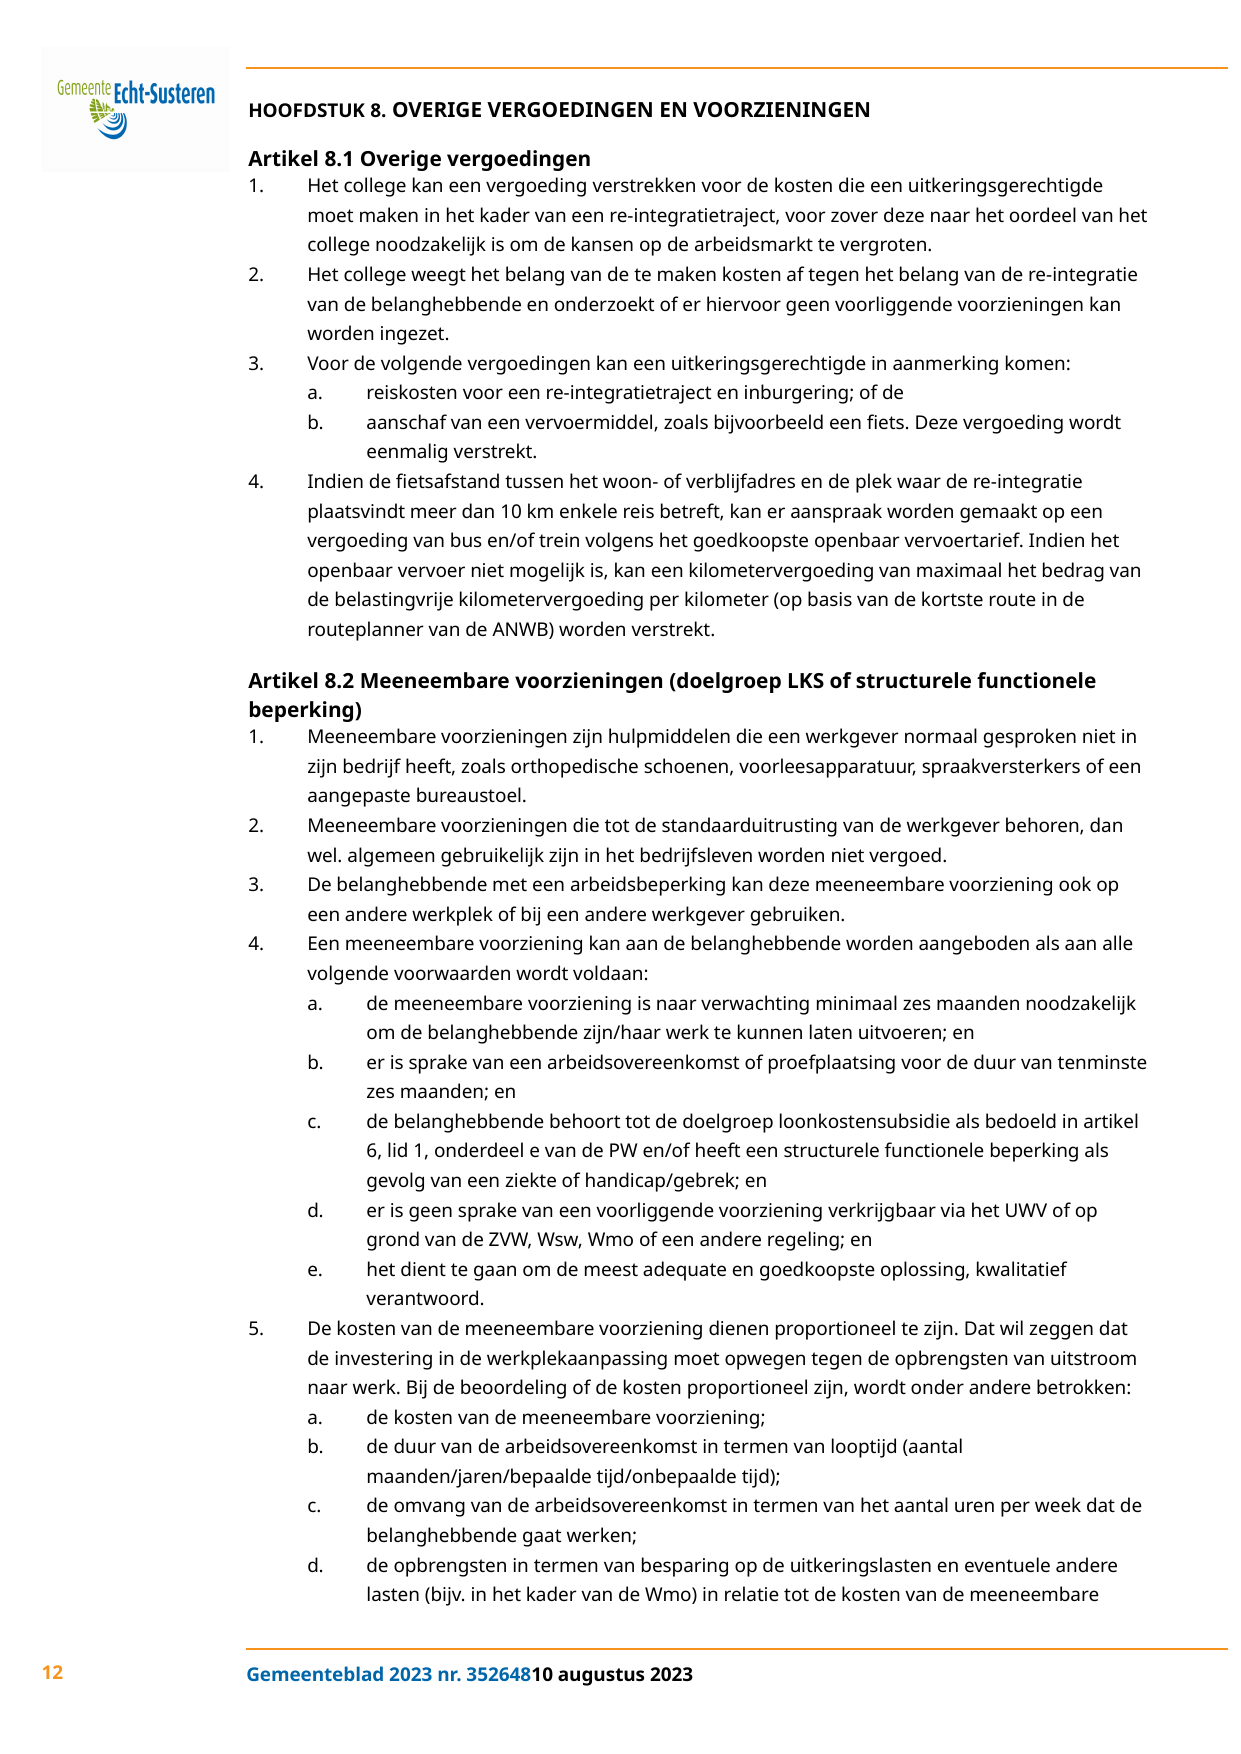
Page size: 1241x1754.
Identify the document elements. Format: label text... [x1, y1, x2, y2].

text HOOFDSTUK 8. OVERIGE VERGOEDINGEN EN VOORZIENINGEN [248, 95, 1152, 123]
text Artikel 8.2 Meeneembare voorzieningen (doelgroep LKS of structurele functionele beperking) [248, 667, 1152, 723]
list de meeneembare voorziening is naar verwachting minimaal zes maanden noodzakelijk om de belanghebbende zijn/haar werk te kunnen laten uitvoeren; en [307, 990, 1152, 1045]
list er is sprake van een arbeidsovereenkomst of proefplaatsing voor de duur van tenminste zes maanden; en [307, 1049, 1152, 1104]
list Een meeneembare voorziening kan aan de belanghebbende worden aangeboden als aan alle volgende voorwaarden wordt voldaan: [248, 931, 1152, 986]
list Het college kan een vergoeding verstrekken voor de kosten die een uitkeringsgerechtigde moet maken in het kader van een re-integratietraject, voor zover deze naar het oordeel van het college noodzakelijk is om de kansen op de arbeidsmarkt te vergroten. [248, 172, 1152, 257]
list de belanghebbende behoort tot de doelgroep loonkostensubsidie als bedoeld in artikel 6, lid 1, onderdeel e van de PW en/of heeft een structurele functionele beperking als gevolg van een ziekte of handicap/gebrek; en [307, 1108, 1152, 1193]
list Het college weegt het belang van de te maken kosten af tegen het belang van de re-integratie van de belanghebbende en onderzoekt of er hiervoor geen voorliggende voorzieningen kan worden ingezet. [248, 261, 1152, 346]
list De kosten van de meeneembare voorziening dienen proportioneel te zijn. Dat wil zeggen dat de investering in de werkplekaanpassing moet opwegen tegen de opbrengsten van uitstroom naar werk. Bij de beoordeling of de kosten proportioneel zijn, wordt onder andere betrokken: [248, 1315, 1152, 1400]
list Meeneembare voorzieningen zijn hulpmiddelen die een werkgever normaal gesproken niet in zijn bedrijf heeft, zoals orthopedische schoenen, voorleesapparatuur, spraakversterkers of een aangepaste bureaustoel. [248, 723, 1152, 808]
list de duur van de arbeidsovereenkomst in termen van looptijd (aantal maanden/jaren/bepaalde tijd/onbepaalde tijd); [307, 1433, 1152, 1489]
list de kosten van de meeneembare voorziening; [307, 1404, 1152, 1430]
list Indien de fietsafstand tussen het woon- of verblijfadres en de plek waar de re-integratie plaatsvindt meer dan 10 km enkele reis betreft, kan er aanspraak worden gemaakt op een vergoeding van bus en/of trein volgens het goedkoopste openbaar vervoertarief. Indien het openbaar vervoer niet mogelijk is, kan een kilometervergoeding van maximaal het bedrag van de belastingvrije kilometervergoeding per kilometer (op basis van de kortste route in de routeplanner van de ANWB) worden verstrekt. [248, 468, 1152, 642]
list de omvang van de arbeidsovereenkomst in termen van het aantal uren per week dat de belanghebbende gaat werken; [307, 1493, 1152, 1548]
list De belanghebbende met een arbeidsbeperking kan deze meeneembare voorziening ook op een andere werkplek of bij een andere werkgever gebruiken. [248, 871, 1152, 927]
list het dient te gaan om de meest adequate en goedkoopste oplossing, kwalitatief verantwoord. [307, 1256, 1152, 1311]
list aanschaf van een vervoermiddel, zoals bijvoorbeeld een fiets. Deze vergoeding wordt eenmalig verstrekt. [307, 409, 1152, 464]
picture [41, 47, 231, 172]
list Meeneembare voorzieningen die tot de standaarduitrusting van de werkgever behoren, dan wel. algemeen gebruikelijk zijn in het bedrijfsleven worden niet vergoed. [248, 812, 1152, 868]
text Artikel 8.1 Overige vergoedingen [248, 144, 1152, 172]
list de opbrengsten in termen van besparing op de uitkeringslasten en eventuele andere lasten (bijv. in het kader van de Wmo) in relatie tot de kosten van de meeneembare [307, 1552, 1152, 1607]
list Voor de volgende vergoedingen kan een uitkeringsgerechtigde in aanmerking komen: [248, 350, 1152, 376]
list er is geen sprake van een voorliggende voorziening verkrijgbaar via het UWV of op grond van de ZVW, Wsw, Wmo of een andere regeling; en [307, 1197, 1152, 1252]
list reiskosten voor een re-integratietraject en inburgering; of de [307, 379, 1152, 405]
